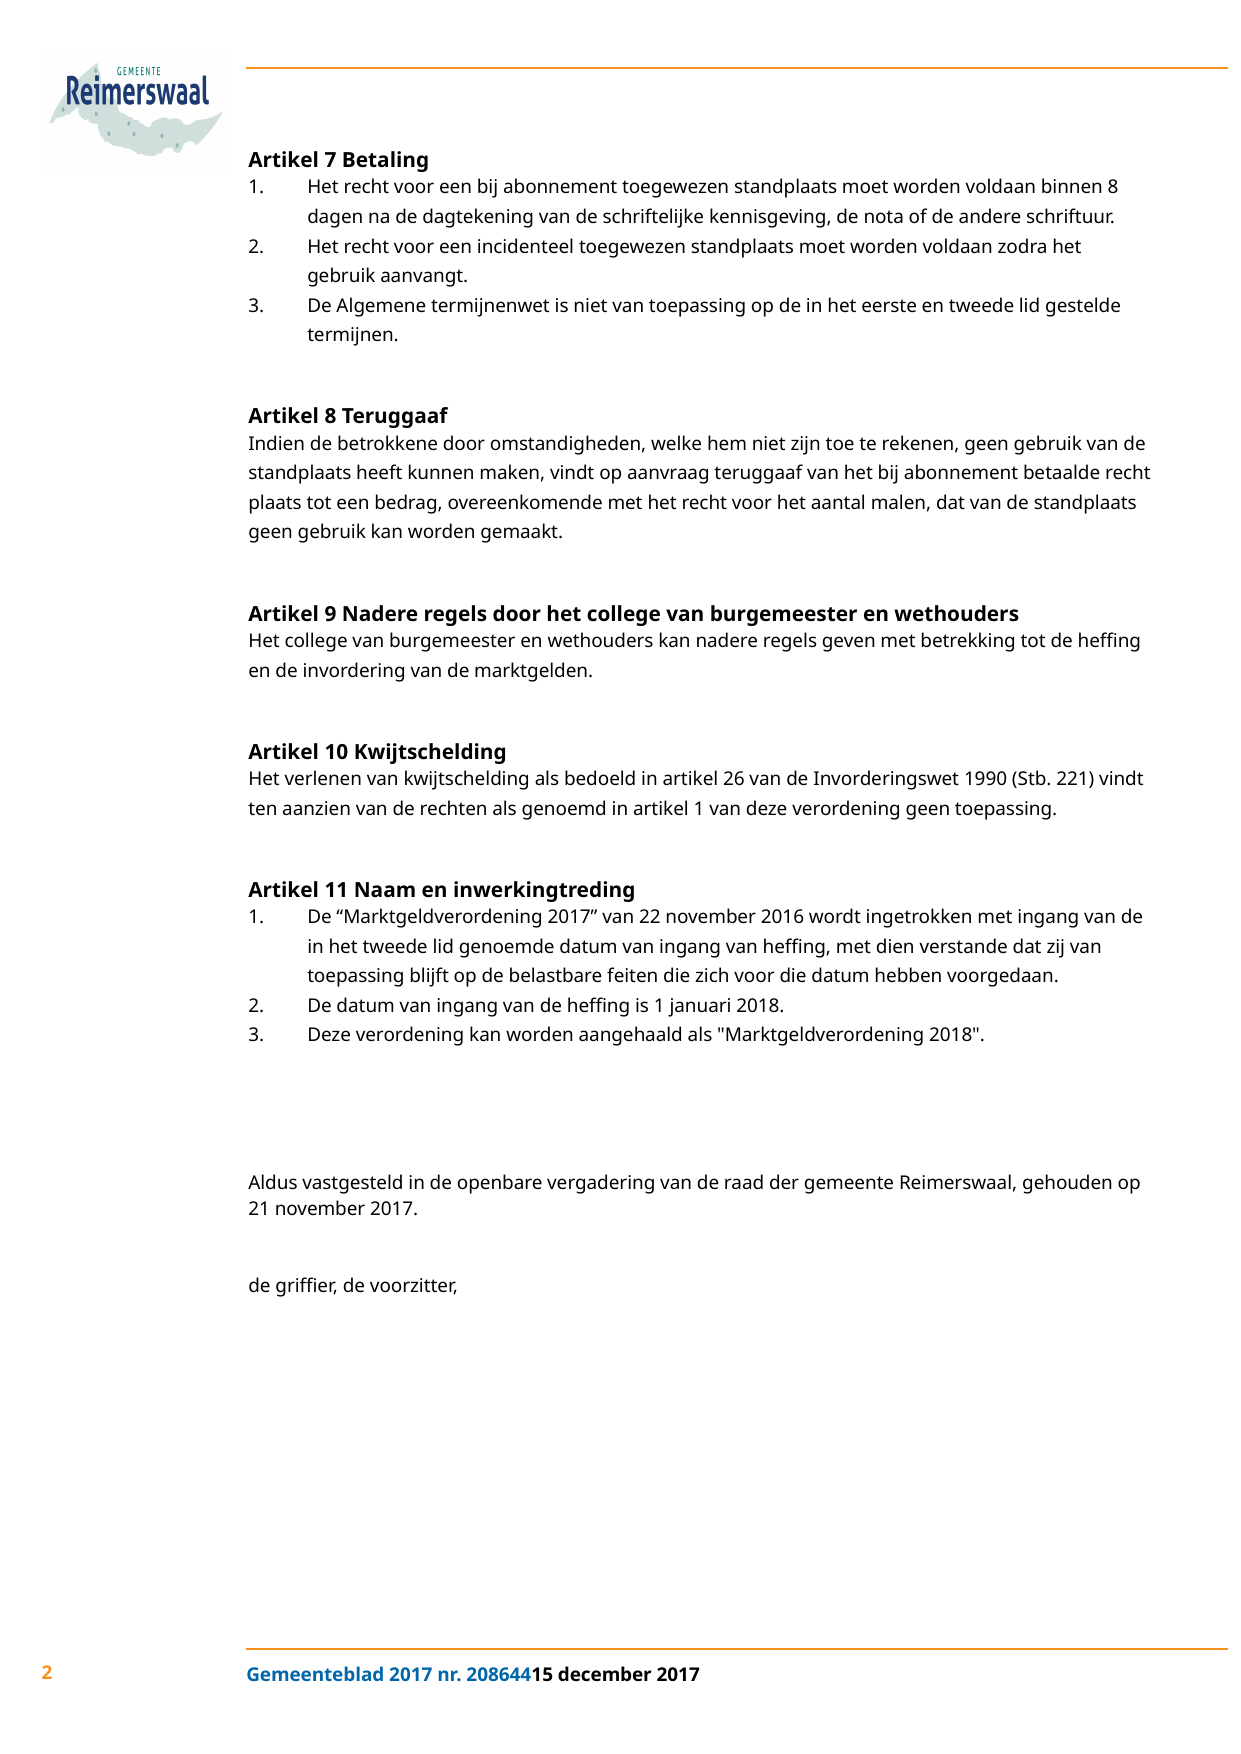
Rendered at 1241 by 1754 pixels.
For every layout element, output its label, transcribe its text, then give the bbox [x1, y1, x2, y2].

list De datum van ingang van de heffing is 1 januari 2018. [248, 992, 1152, 1018]
list Het recht voor een bij abonnement toegewezen standplaats moet worden voldaan binnen 8 dagen na de dagtekening van de schriftelijke kennisgeving, de nota of de andere schriftuur. [248, 174, 1152, 229]
text Artikel 11 Naam en inwerkingtreding [248, 875, 1152, 903]
text Artikel 10 Kwijtschelding [248, 737, 1152, 765]
text Artikel 9 Nadere regels door het college van burgemeester en wethouders [248, 599, 1152, 627]
list De Algemene termijnenwet is niet van toepassing op de in het eerste en tweede lid gestelde termijnen. [248, 292, 1152, 347]
text Het college van burgemeester en wethouders kan nadere regels geven met betrekking tot de heffing en de invordering van de marktgelden. [248, 627, 1152, 682]
list De “Marktgeldverordening 2017” van 22 november 2016 wordt ingetrokken met ingang van de in het tweede lid genoemde datum van ingang van heffing, met dien verstande dat zij van toepassing blijft op de belastbare feiten die zich voor die datum hebben voorgedaan. [248, 903, 1152, 988]
text Artikel 7 Betaling [248, 145, 1152, 174]
text Aldus vastgesteld in de openbare vergadering van de raad der gemeente Reimerswaal, gehouden op 21 november 2017. [248, 1169, 1152, 1221]
text Indien de betrokkene door omstandigheden, welke hem niet zijn toe te rekenen, geen gebruik van de standplaats heeft kunnen maken, vindt op aanvraag teruggaaf van het bij abonnement betaalde recht plaats tot een bedrag, overeenkomende met het recht voor het aantal malen, dat van de standplaats geen gebruik kan worden gemaakt. [248, 430, 1152, 544]
text Het verlenen van kwijtschelding als bedoeld in artikel 26 van de Invorderingswet 1990 (Stb. 221) vindt ten aanzien van de rechten als genoemd in artikel 1 van deze verordening geen toepassing. [248, 765, 1152, 821]
list Deze verordening kan worden aangehaald als "Marktgeldverordening 2018". [248, 1022, 1152, 1047]
list Het recht voor een incidenteel toegewezen standplaats moet worden voldaan zodra het gebruik aanvangt. [248, 233, 1152, 288]
text Artikel 8 Teruggaaf [248, 402, 1152, 430]
picture [41, 47, 231, 172]
text de griffier, de voorzitter, [248, 1272, 1152, 1298]
